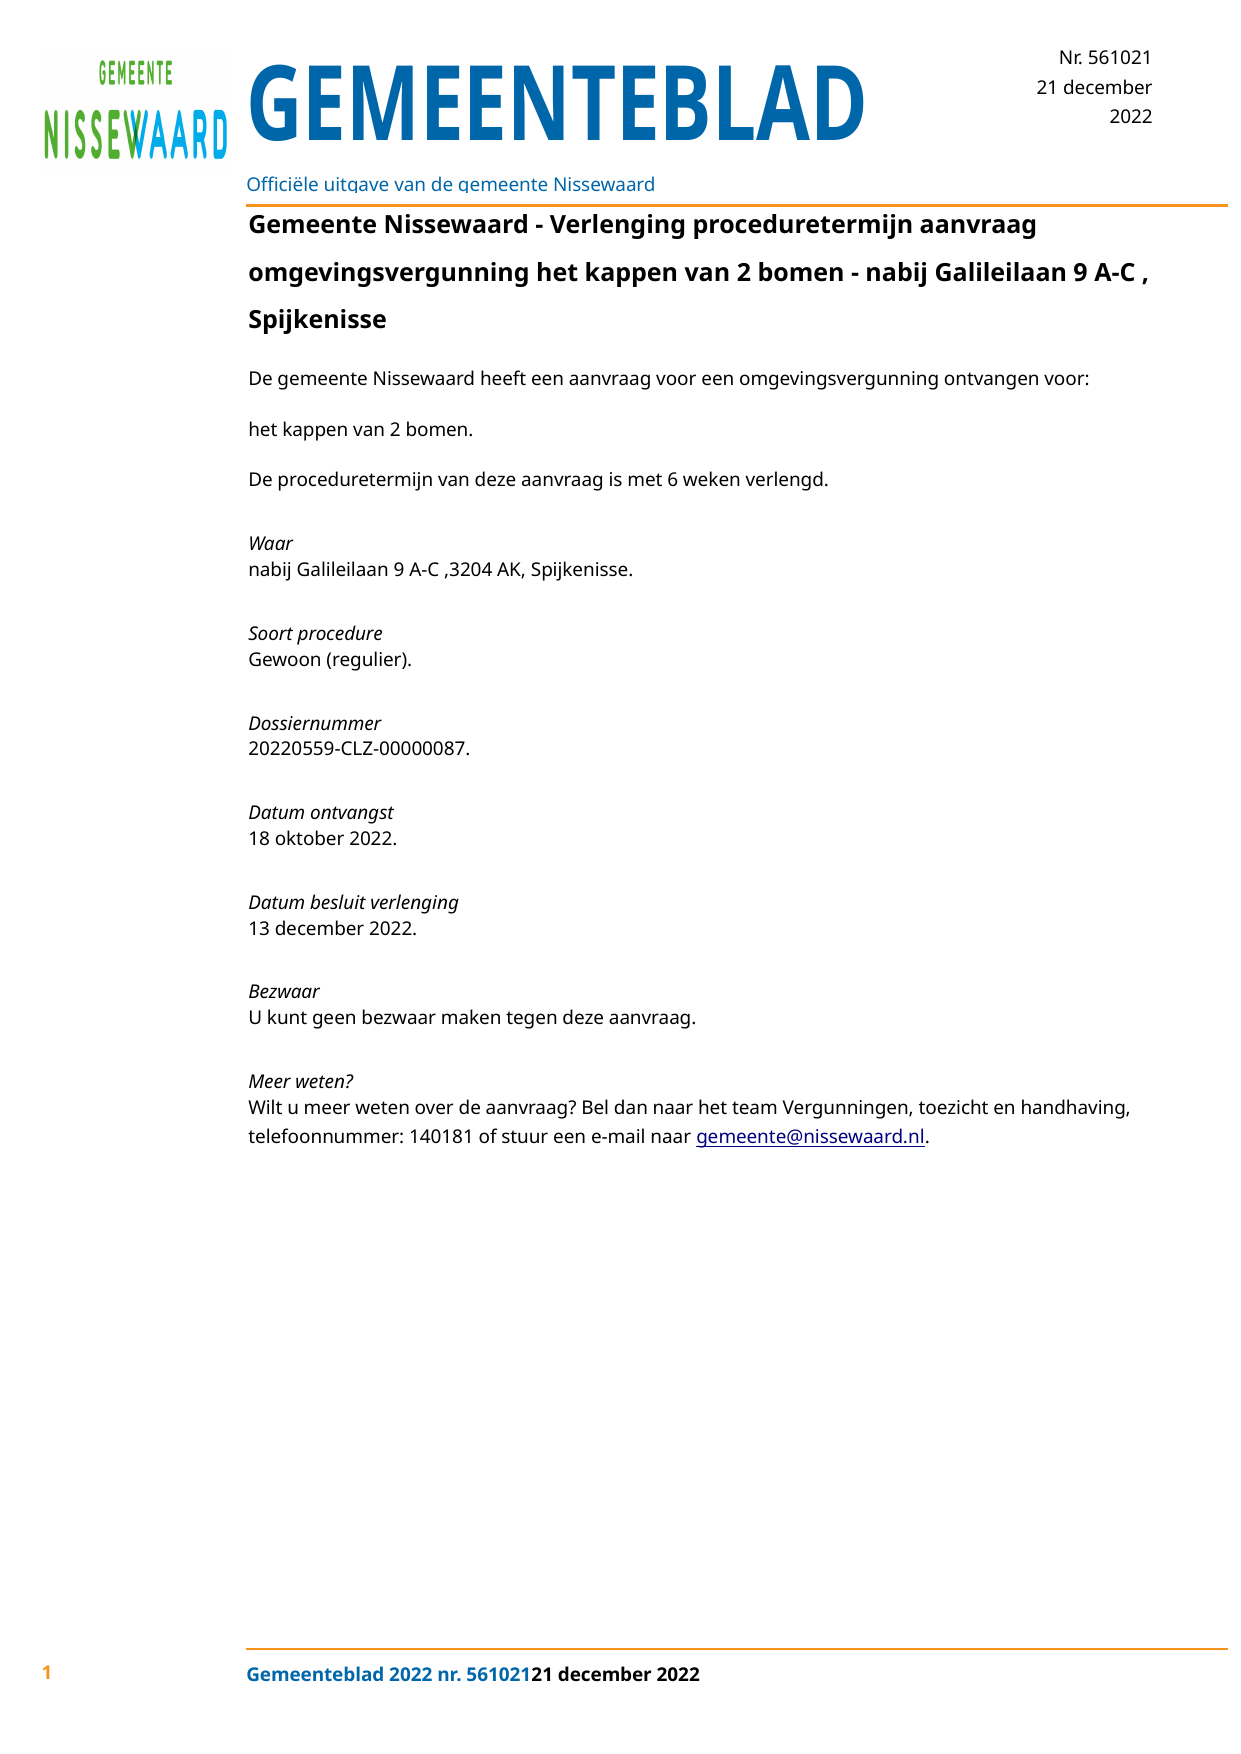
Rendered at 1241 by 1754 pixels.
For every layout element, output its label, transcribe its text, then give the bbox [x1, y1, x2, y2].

text 18 oktober 2022. [248, 825, 1152, 851]
text nabij Galileilaan 9 A-C ,3204 AK, Spijkenisse. [248, 556, 1152, 582]
text Waar [248, 530, 1152, 556]
text Meer weten? [248, 1068, 1152, 1094]
text Wilt u meer weten over de aanvraag? Bel dan naar het team Vergunningen, toezicht en handhaving, telefoonnummer: 140181 of stuur een e-mail naar gemeente@nissewaard.nl. [248, 1094, 1152, 1149]
text 13 december 2022. [248, 915, 1152, 941]
text U kunt geen bezwaar maken tegen deze aanvraag. [248, 1004, 1152, 1030]
picture [41, 47, 231, 172]
text Soort procedure [248, 620, 1152, 646]
text De proceduretermijn van deze aanvraag is met 6 weken verlengd. [248, 466, 1152, 492]
text Datum besluit verlenging [248, 889, 1152, 915]
text Dossiernummer [248, 710, 1152, 735]
text het kappen van 2 bomen. [248, 416, 1152, 442]
text Gewoon (regulier). [248, 646, 1152, 671]
text Bezwaar [248, 979, 1152, 1004]
text Datum ontvangst [248, 799, 1152, 825]
text 20220559-CLZ-00000087. [248, 735, 1152, 761]
text De gemeente Nissewaard heeft een aanvraag voor een omgevingsvergunning ontvangen voor: [248, 366, 1152, 391]
text Gemeente Nissewaard - Verlenging proceduretermijn aanvraag omgevingsvergunning het kappen van 2 bomen - nabij Galileilaan 9 A-C , Spijkenisse [248, 207, 1152, 336]
